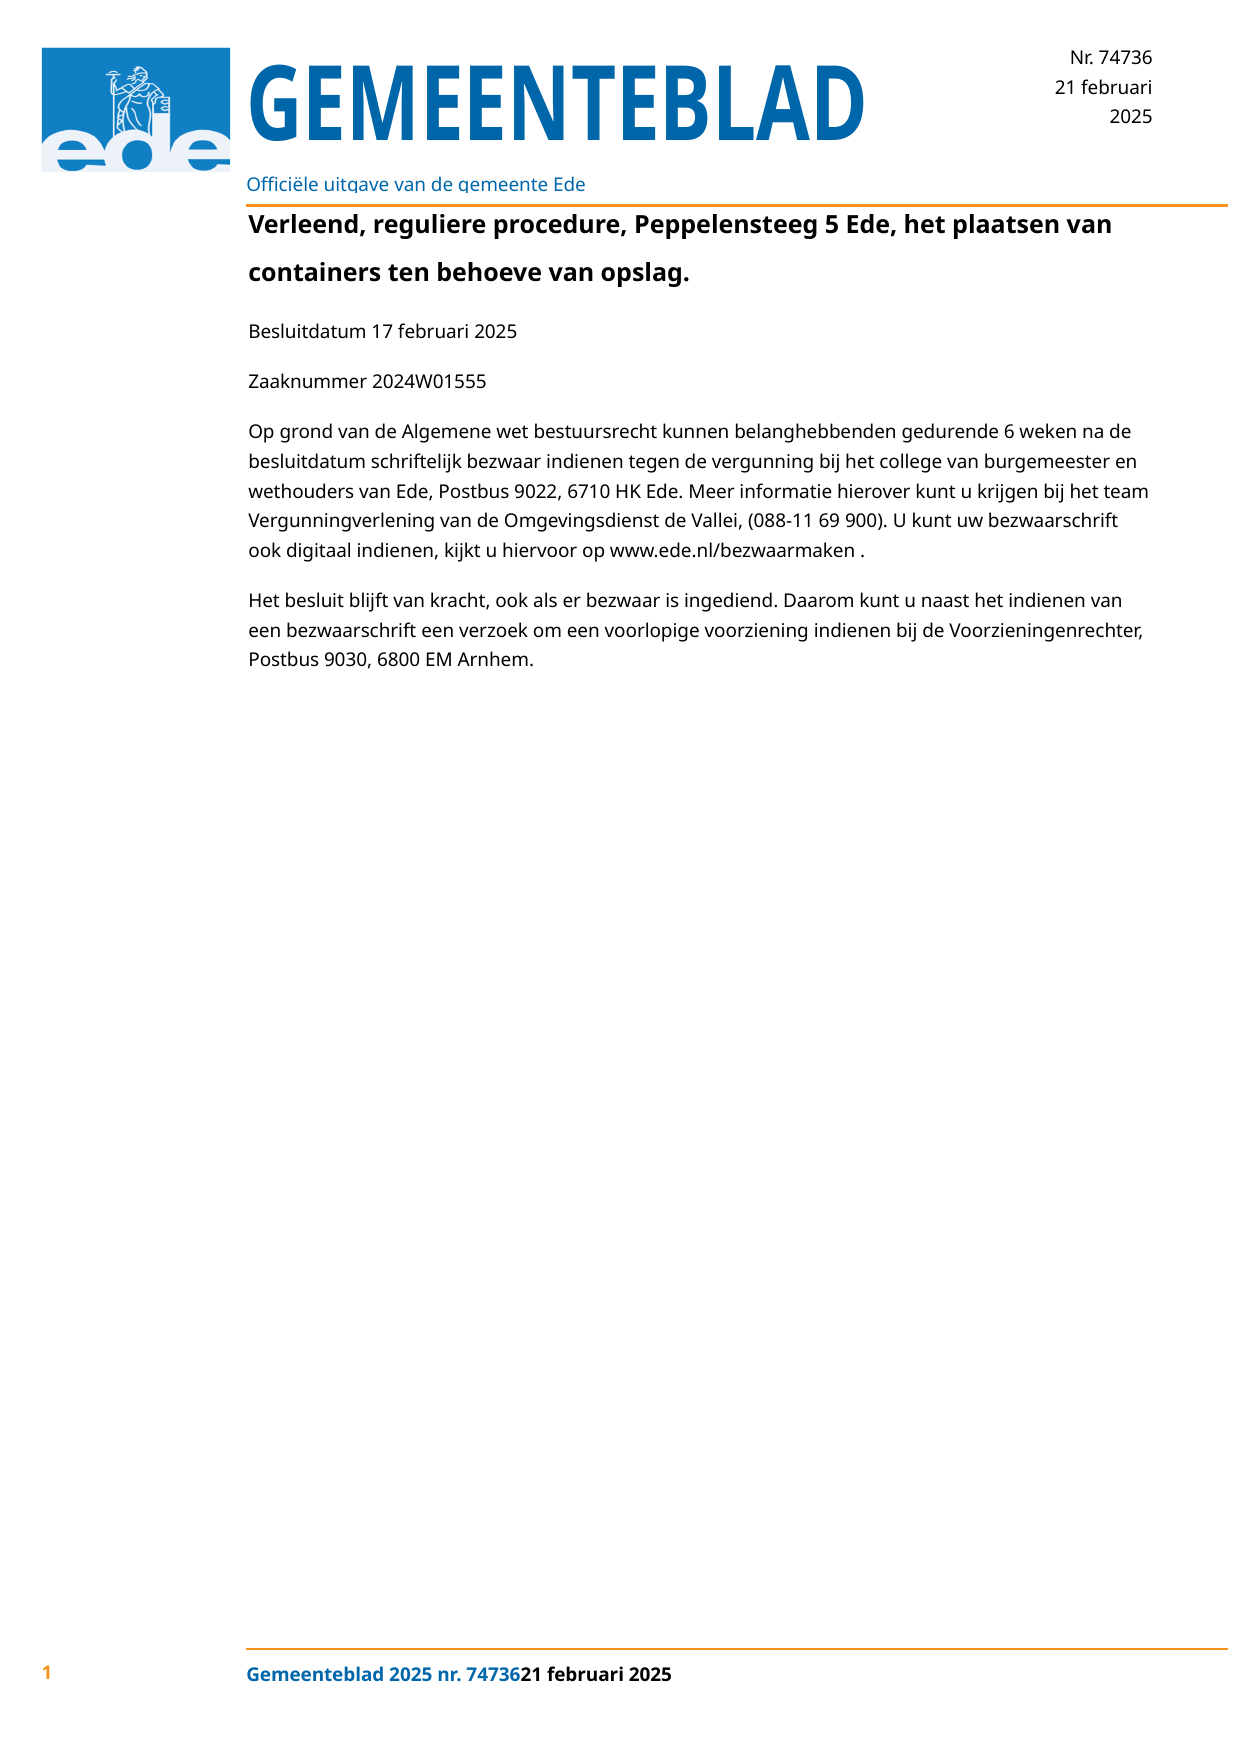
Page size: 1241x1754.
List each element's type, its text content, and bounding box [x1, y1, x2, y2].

text Op grond van de Algemene wet bestuursrecht kunnen belanghebbenden gedurende 6 weken na de besluitdatum schriftelijk bezwaar indienen tegen de vergunning bij het college van burgemeester en wethouders van Ede, Postbus 9022, 6710 HK Ede. Meer informatie hierover kunt u krijgen bij het team Vergunningverlening van de Omgevingsdienst de Vallei, (088-11 69 900). U kunt uw bezwaarschrift ook digitaal indienen, kijkt u hiervoor op www.ede.nl/bezwaarmaken . [248, 419, 1152, 563]
text Verleend, reguliere procedure, Peppelensteeg 5 Ede, het plaatsen van containers ten behoeve van opslag. [248, 207, 1152, 288]
text Het besluit blijft van kracht, ook als er bezwaar is ingediend. Daarom kunt u naast het indienen van een bezwaarschrift een verzoek om een voorlopige voorziening indienen bij de Voorzieningenrechter, Postbus 9030, 6800 EM Arnhem. [248, 587, 1152, 672]
picture [41, 47, 231, 172]
text Zaaknummer 2024W01555 [248, 368, 1152, 394]
text Besluitdatum 17 februari 2025 [248, 318, 1152, 344]
